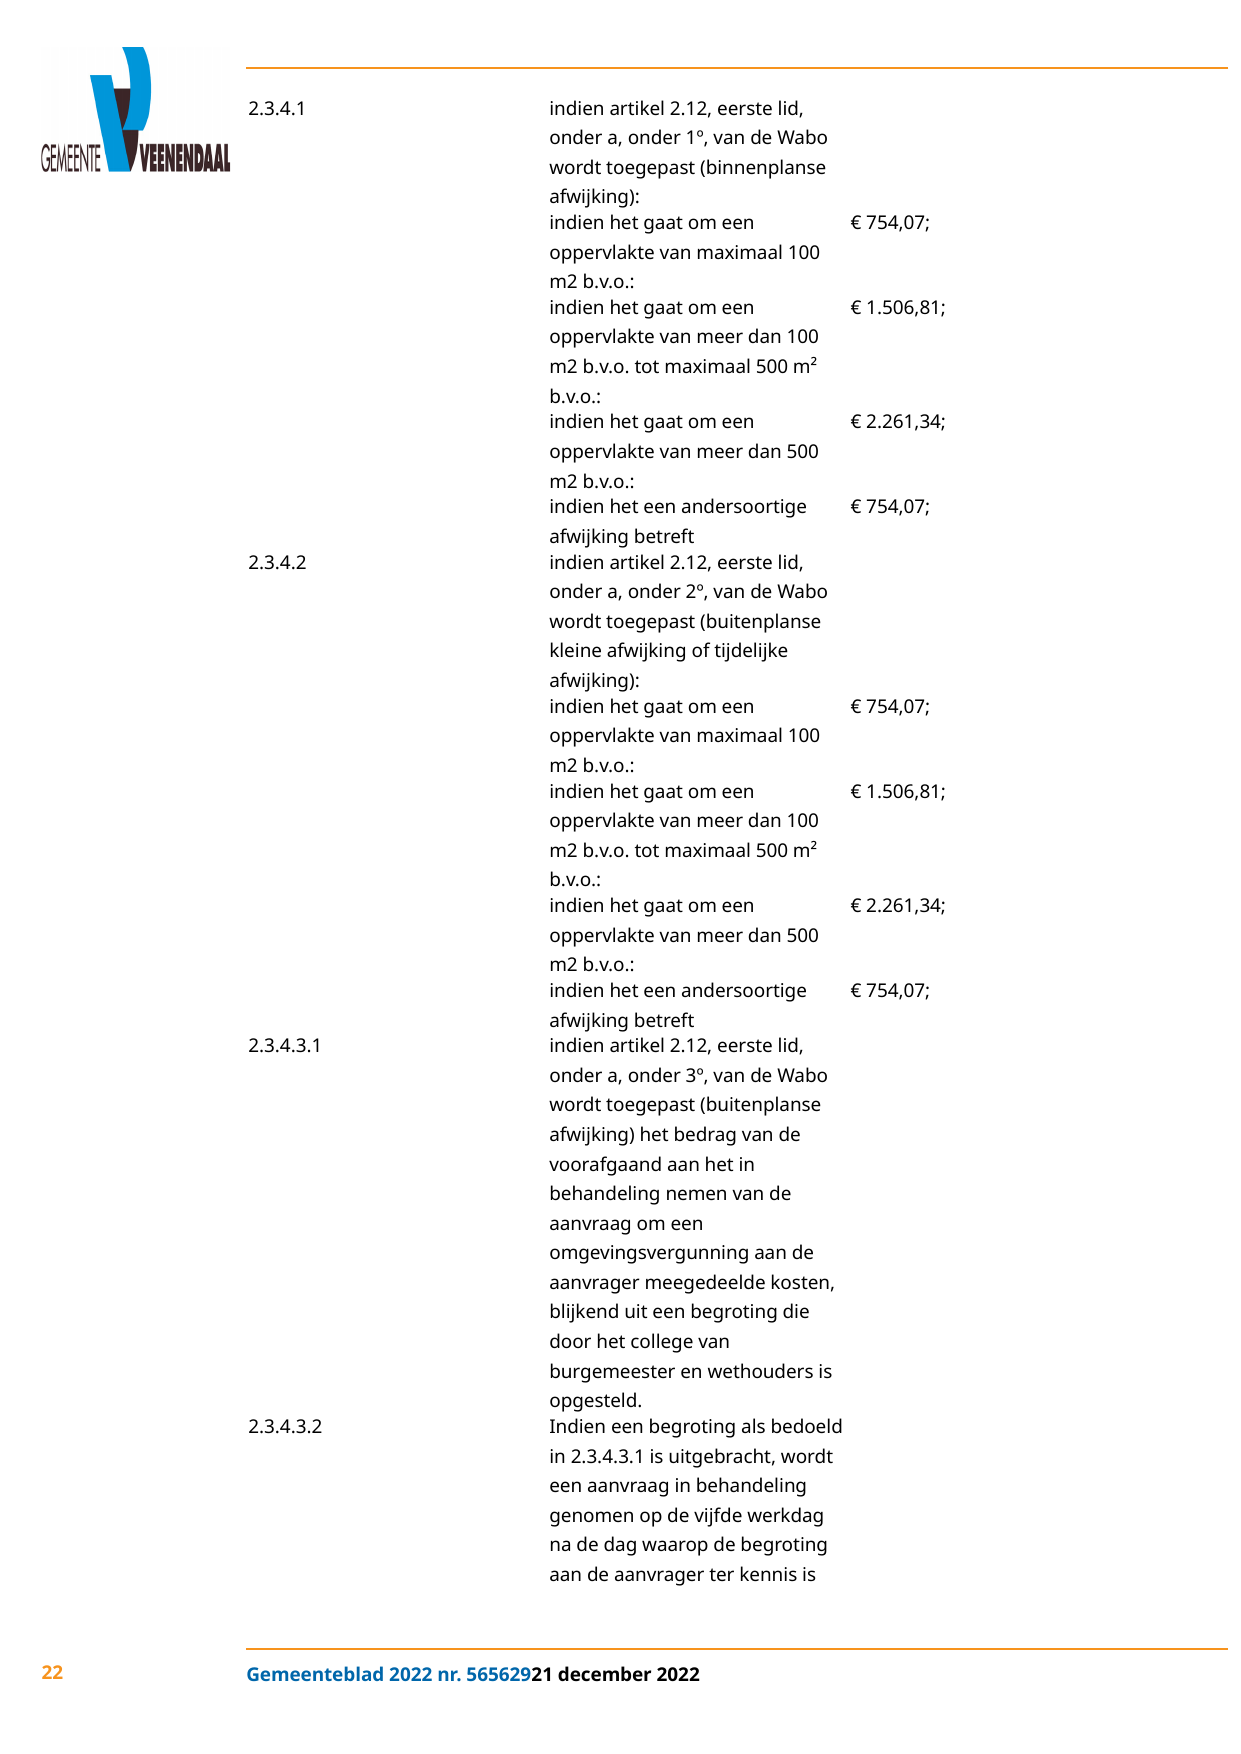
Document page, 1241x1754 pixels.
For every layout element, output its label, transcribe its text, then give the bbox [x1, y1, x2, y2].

table_cell indien artikel 2.12, eerste lid, onder a, onder 2º, van de Wabo wordt toegepast (buitenplanse kleine afwijking of tijdelijke afwijking): [549, 549, 850, 693]
table_cell 2.3.4.3.2 [248, 1413, 549, 1587]
table_cell € 754,07; [850, 209, 1152, 294]
table_cell indien het een andersoortige afwijking betreft [549, 494, 850, 549]
table_cell [248, 294, 549, 409]
table_cell [850, 549, 1152, 693]
table_cell [248, 693, 549, 778]
table_cell [850, 1033, 1152, 1413]
table_cell indien het gaat om een oppervlakte van meer dan 500 m2 b.v.o.: [549, 409, 850, 493]
table_cell [248, 977, 549, 1032]
table_cell indien het gaat om een oppervlakte van meer dan 100 m2 b.v.o. tot maximaal 500 m² b.v.o.: [549, 778, 850, 892]
table_cell € 2.261,34; [850, 892, 1152, 977]
table_cell 2.3.4.2 [248, 549, 549, 693]
table_cell [850, 95, 1152, 209]
table_cell indien artikel 2.12, eerste lid, onder a, onder 1º, van de Wabo wordt toegepast (binnenplanse afwijking): [549, 95, 850, 209]
table_cell € 1.506,81; [850, 778, 1152, 892]
table_cell indien het gaat om een oppervlakte van maximaal 100 m2 b.v.o.: [549, 209, 850, 294]
table_cell € 754,07; [850, 977, 1152, 1032]
table_cell 2.3.4.3.1 [248, 1033, 549, 1413]
table_cell [248, 892, 549, 977]
table_cell indien het gaat om een oppervlakte van meer dan 500 m2 b.v.o.: [549, 892, 850, 977]
table_cell [248, 409, 549, 493]
table_cell indien het gaat om een oppervlakte van maximaal 100 m2 b.v.o.: [549, 693, 850, 778]
table_cell € 754,07; [850, 693, 1152, 778]
table_cell indien het gaat om een oppervlakte van meer dan 100 m2 b.v.o. tot maximaal 500 m² b.v.o.: [549, 294, 850, 409]
table_cell € 754,07; [850, 494, 1152, 549]
table_cell € 1.506,81; [850, 294, 1152, 409]
table_cell 2.3.4.1 [248, 95, 549, 209]
table_cell indien artikel 2.12, eerste lid, onder a, onder 3º, van de Wabo wordt toegepast (buitenplanse afwijking) het bedrag van de voorafgaand aan het in behandeling nemen van de aanvraag om een omgevingsvergunning aan de aanvrager meegedeelde kosten, blijkend uit een begroting die door het college van burgemeester en wethouders is opgesteld. [549, 1033, 850, 1413]
table_cell [248, 209, 549, 294]
table_cell [850, 1413, 1152, 1587]
table_cell € 2.261,34; [850, 409, 1152, 493]
picture [123, 47, 231, 172]
table_cell indien het een andersoortige afwijking betreft [549, 977, 850, 1032]
table_cell Indien een begroting als bedoeld in 2.3.4.3.1 is uitgebracht, wordt een aanvraag in behandeling genomen op de vijfde werkdag na de dag waarop de begroting aan de aanvrager ter kennis is [549, 1413, 850, 1587]
table_cell [248, 778, 549, 892]
table_cell [248, 494, 549, 549]
picture [41, 47, 130, 172]
